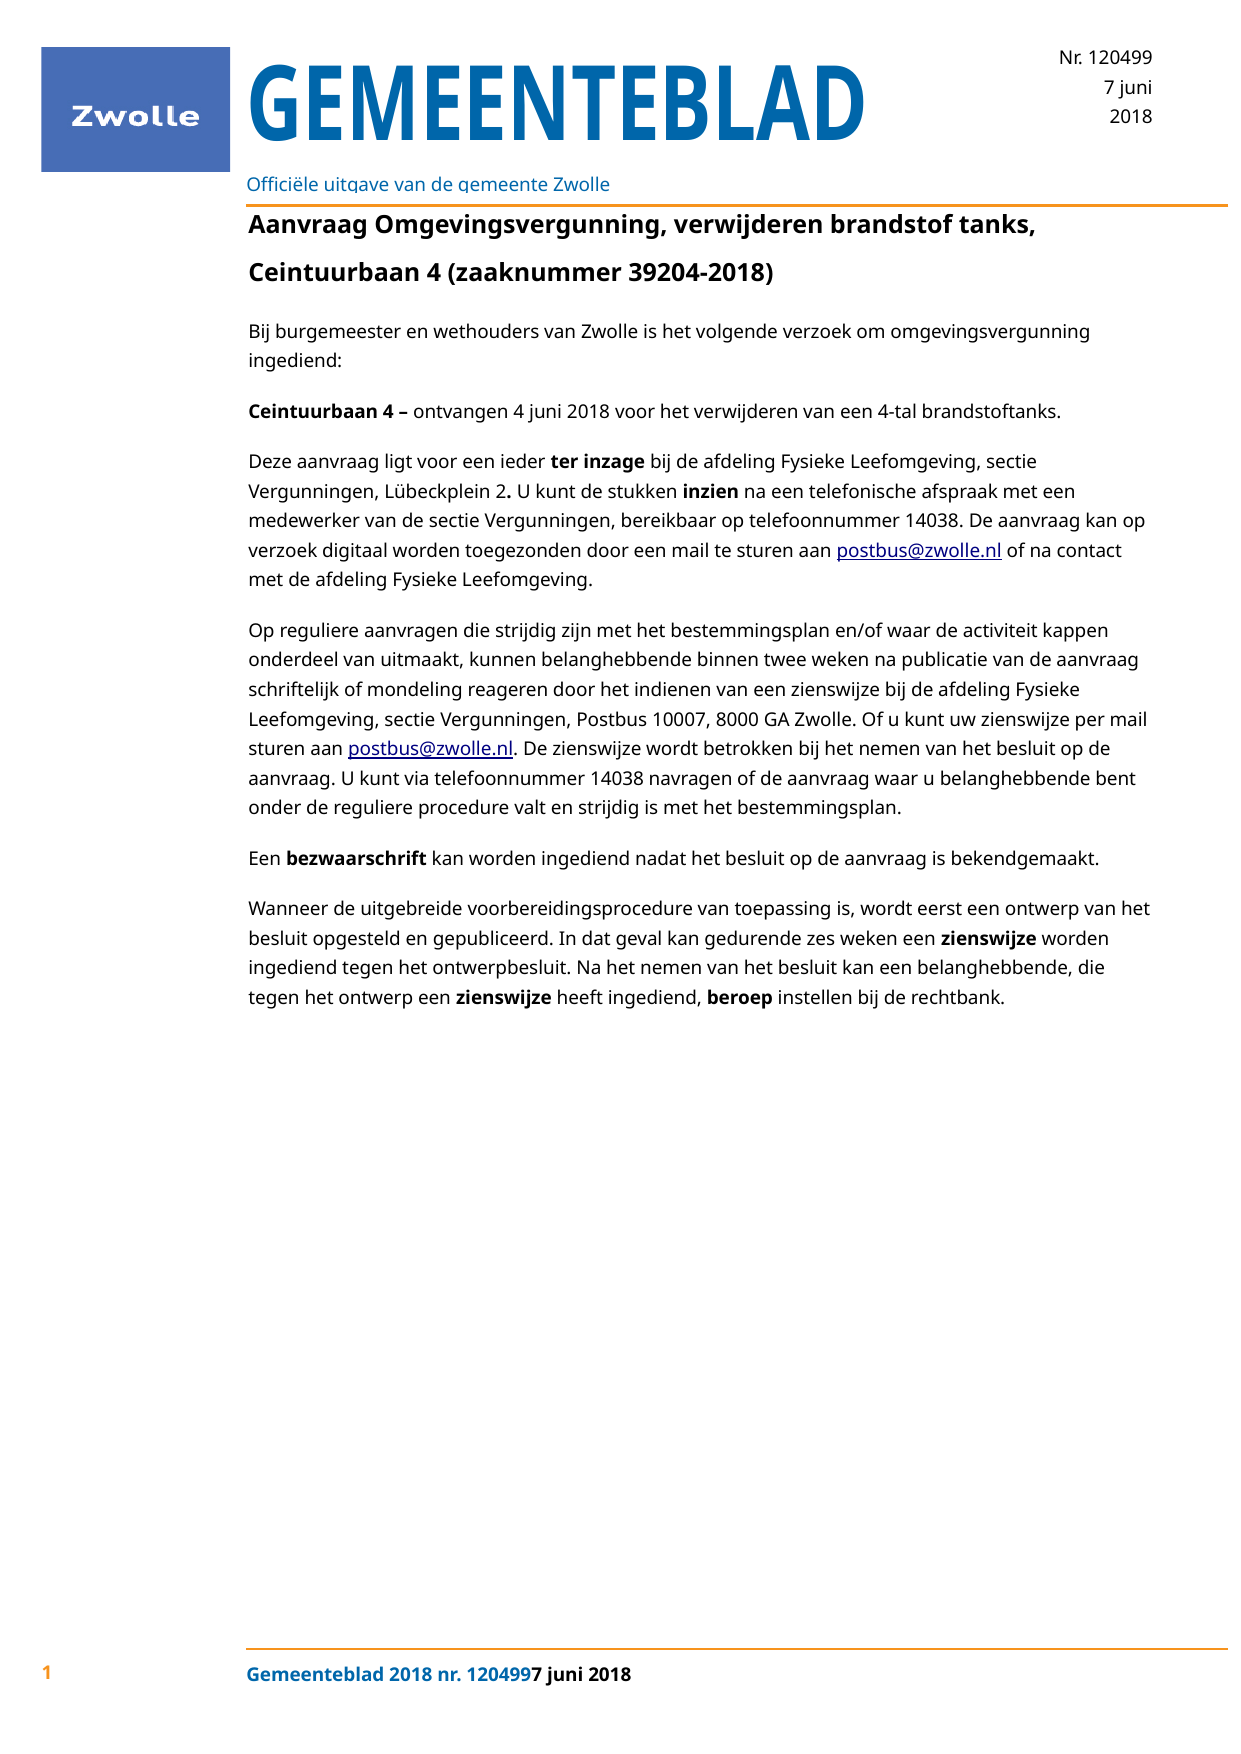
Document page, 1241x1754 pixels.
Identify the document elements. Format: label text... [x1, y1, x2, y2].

text Bij burgemeester en wethouders van Zwolle is het volgende verzoek om omgevingsvergunning ingediend: [248, 318, 1152, 373]
text Wanneer de uitgebreide voorbereidingsprocedure van toepassing is, wordt eerst een ontwerp van het besluit opgesteld en gepubliceerd. In dat geval kan gedurende zes weken een zienswijze worden ingediend tegen het ontwerpbesluit. Na het nemen van het besluit kan een belanghebbende, die tegen het ontwerp een zienswijze heeft ingediend, beroep instellen bij de rechtbank. [248, 895, 1152, 1010]
picture [41, 47, 231, 172]
text Op reguliere aanvragen die strijdig zijn met het bestemmingsplan en/of waar de activiteit kappen onderdeel van uitmaakt, kunnen belanghebbende binnen twee weken na publicatie van de aanvraag schriftelijk of mondeling reageren door het indienen van een zienswijze bij de afdeling Fysieke Leefomgeving, sectie Vergunningen, Postbus 10007, 8000 GA Zwolle. Of u kunt uw zienswijze per mail sturen aan postbus@zwolle.nl. De zienswijze wordt betrokken bij het nemen van het besluit op de aanvraag. U kunt via telefoonnummer 14038 navragen of de aanvraag waar u belanghebbende bent onder de reguliere procedure valt en strijdig is met het bestemmingsplan. [248, 617, 1152, 820]
text Een bezwaarschrift kan worden ingediend nadat het besluit op de aanvraag is bekendgemaakt. [248, 845, 1152, 871]
text Deze aanvraag ligt voor een ieder ter inzage bij de afdeling Fysieke Leefomgeving, sectie Vergunningen, Lübeckplein 2. U kunt de stukken inzien na een telefonische afspraak met een medewerker van de sectie Vergunningen, bereikbaar op telefoonnummer 14038. De aanvraag kan op verzoek digitaal worden toegezonden door een mail te sturen aan postbus@zwolle.nl of na contact met de afdeling Fysieke Leefomgeving. [248, 448, 1152, 592]
text Ceintuurbaan 4 – ontvangen 4 juni 2018 voor het verwijderen van een 4-tal brandstoftanks. [248, 398, 1152, 424]
text Aanvraag Omgevingsvergunning, verwijderen brandstof tanks, Ceintuurbaan 4 (zaaknummer 39204-2018) [248, 207, 1152, 288]
